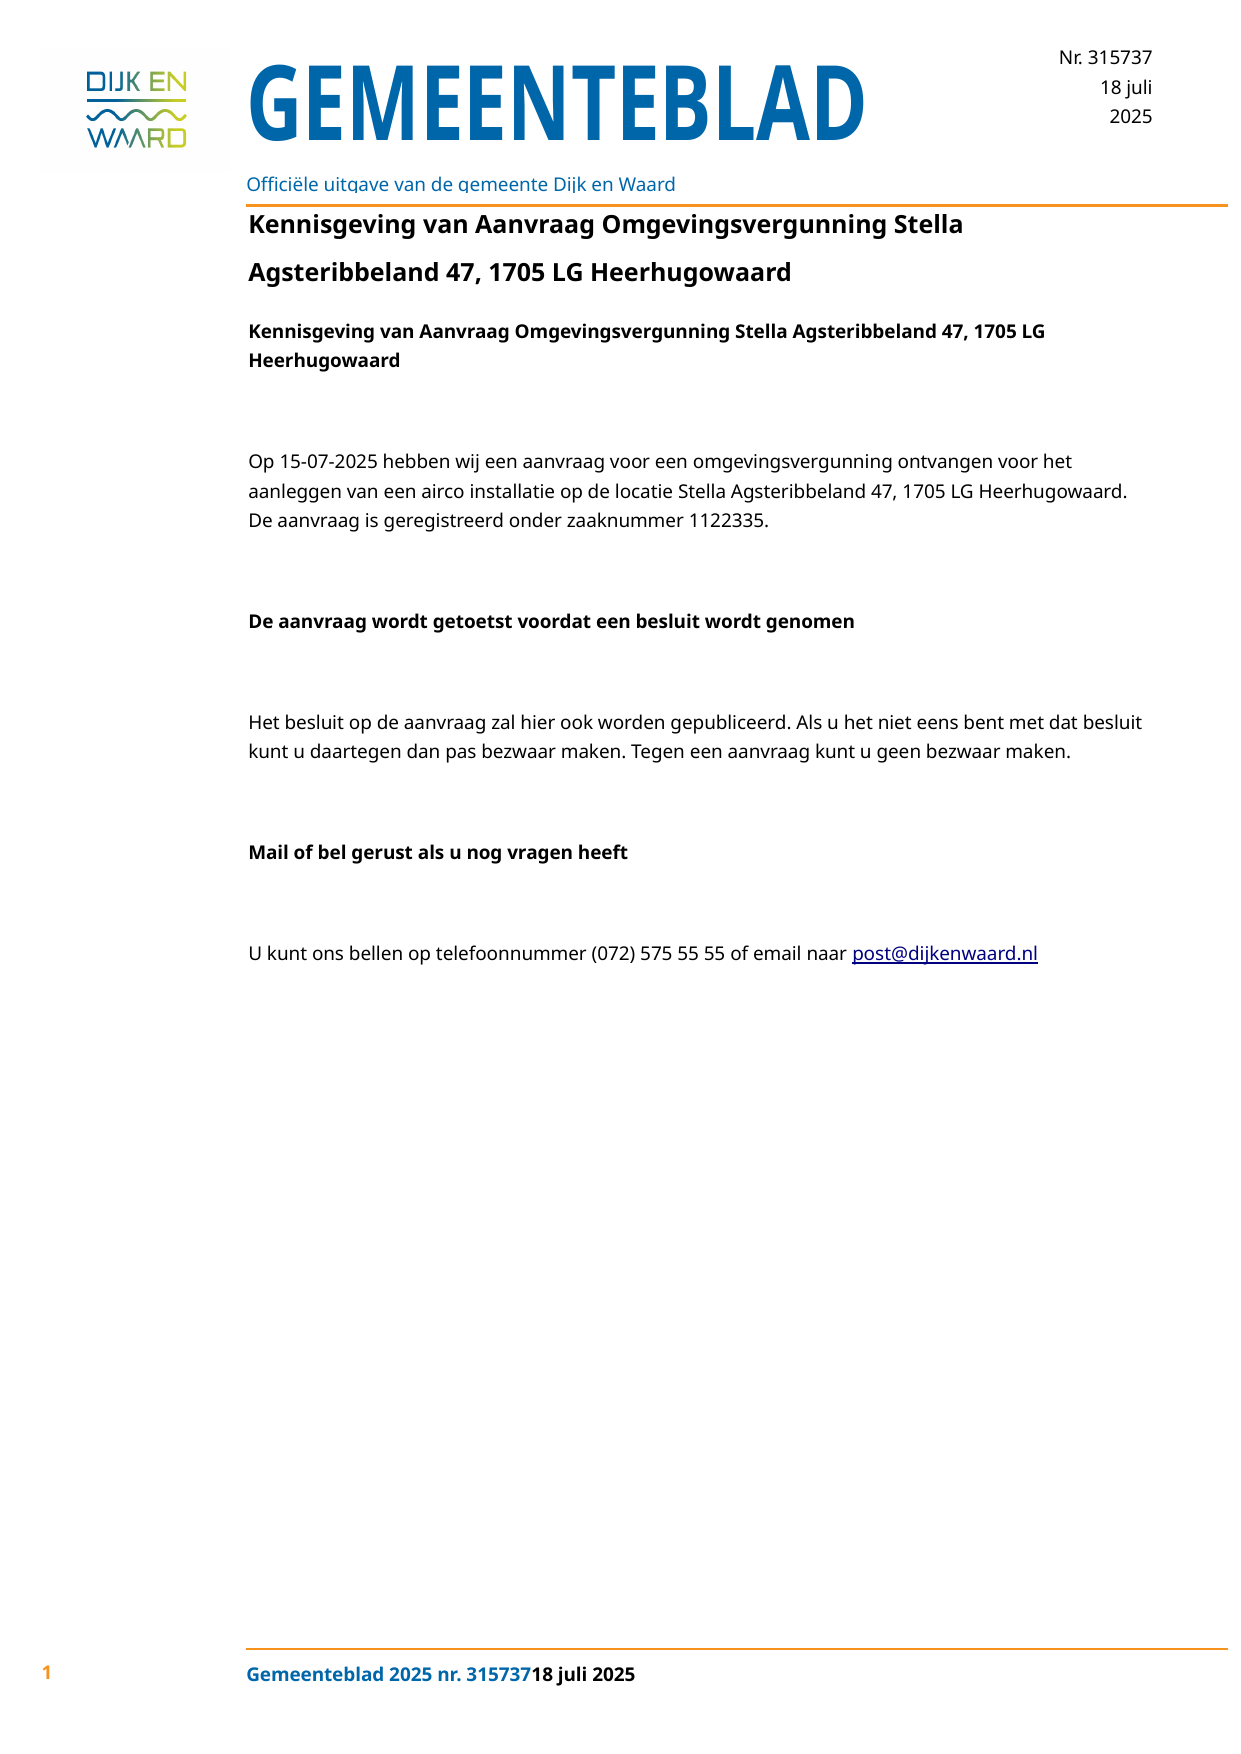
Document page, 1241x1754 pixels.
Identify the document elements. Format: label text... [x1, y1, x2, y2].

text Het besluit op de aanvraag zal hier ook worden gepubliceerd. Als u het niet eens bent met dat besluit kunt u daartegen dan pas bezwaar maken. Tegen een aanvraag kunt u geen bezwaar maken. [248, 709, 1152, 764]
text Kennisgeving van Aanvraag Omgevingsvergunning Stella Agsteribbeland 47, 1705 LG Heerhugowaard [248, 318, 1152, 373]
text De aanvraag wordt getoetst voordat een besluit wordt genomen [248, 608, 1152, 634]
text Op 15-07-2025 hebben wij een aanvraag voor een omgevingsvergunning ontvangen voor het aanleggen van een airco installatie op de locatie Stella Agsteribbeland 47, 1705 LG Heerhugowaard. De aanvraag is geregistreerd onder zaaknummer 1122335. [248, 448, 1152, 533]
text Kennisgeving van Aanvraag Omgevingsvergunning Stella Agsteribbeland 47, 1705 LG Heerhugowaard [248, 207, 1152, 288]
text U kunt ons bellen op telefoonnummer (072) 575 55 55 of email naar post@dijkenwaard.nl [248, 940, 1152, 966]
text Mail of bel gerust als u nog vragen heeft [248, 839, 1152, 865]
picture [41, 47, 231, 172]
